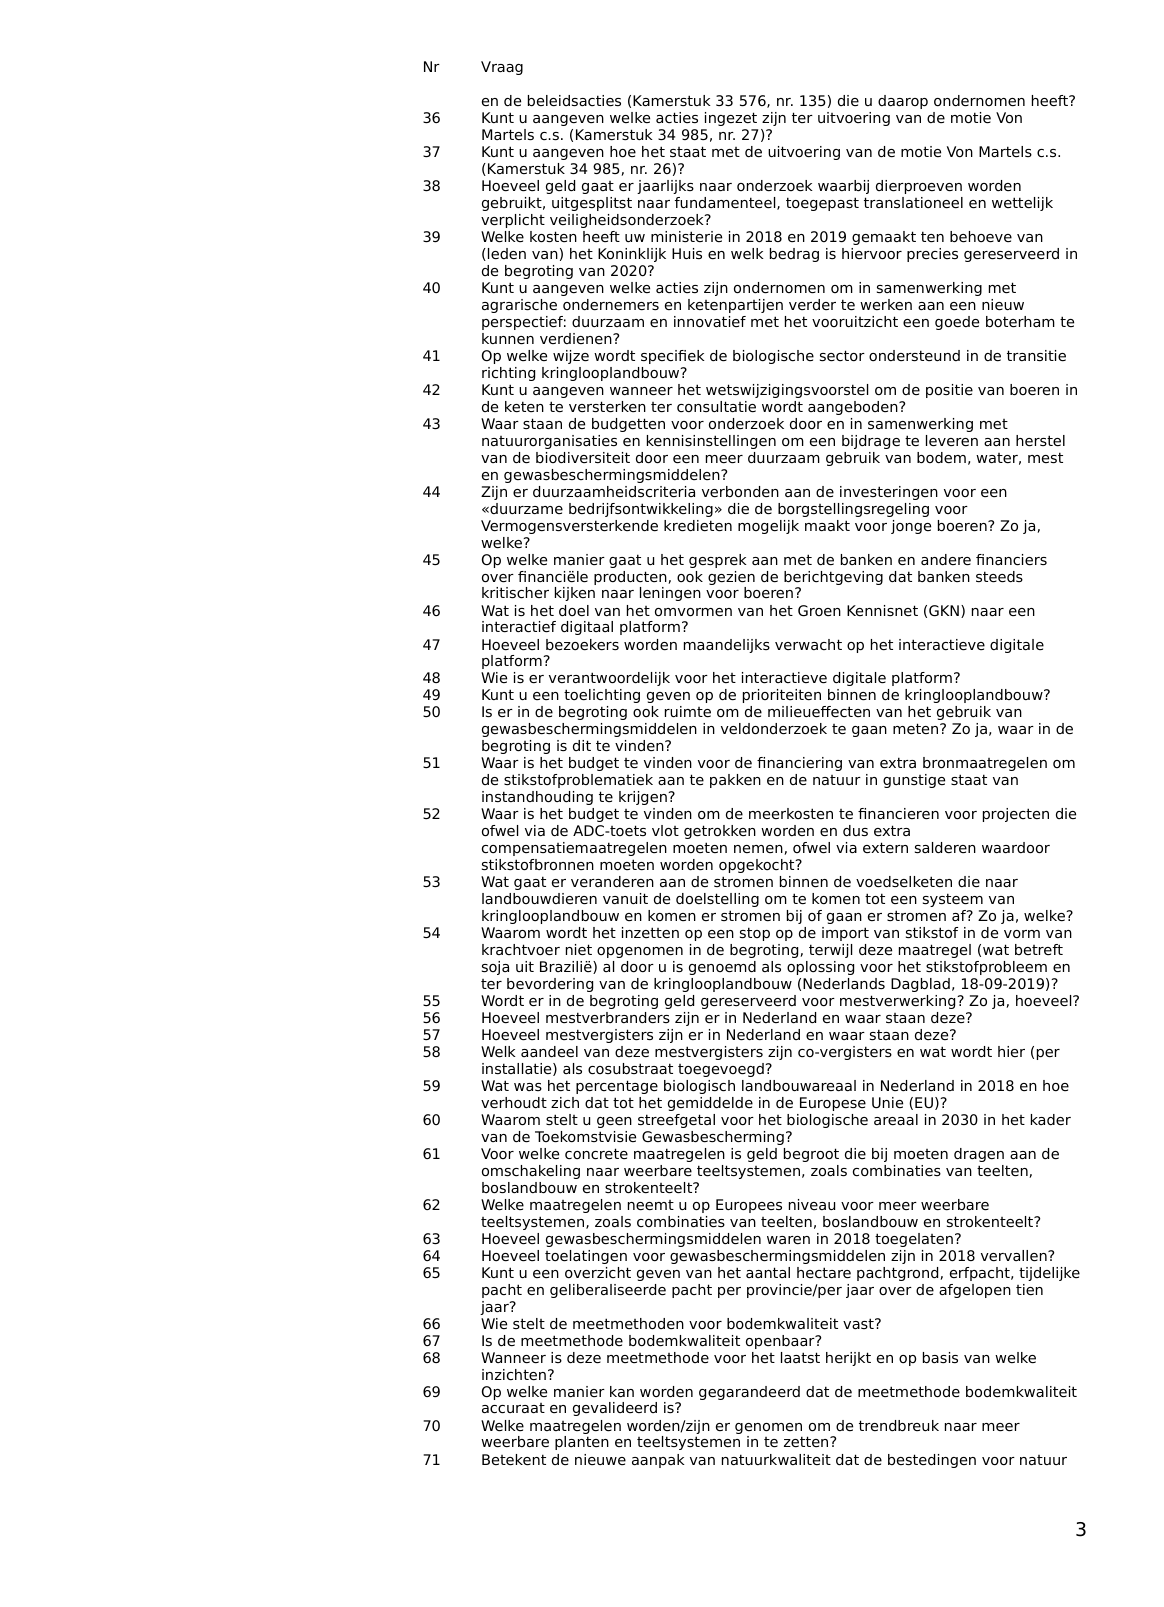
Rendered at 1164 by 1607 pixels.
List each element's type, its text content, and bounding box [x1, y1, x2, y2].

table_cell 63 [422, 1231, 475, 1248]
table_cell Wie is er verantwoordelijk voor het interactieve digitale platform? [475, 670, 1087, 687]
table_cell Wie stelt de meetmethoden voor bodemkwaliteit vast? [475, 1316, 1087, 1332]
table_cell 61 [422, 1146, 475, 1197]
table_cell Waarom wordt het inzetten op een stop op de import van stikstof in de vorm van krachtvoer niet opgenomen in de begroting, terwijl deze maatregel (wat betreft soja uit Brazilië) al door u is genoemd als oplossing voor het stikstofprobleem en ter bevordering van de kringlooplandbouw (Nederlands Dagblad, 18-09-2019)? [475, 925, 1087, 993]
table_cell [422, 93, 475, 110]
table_cell Hoeveel mestvergisters zijn er in Nederland en waar staan deze? [475, 1027, 1087, 1044]
table_cell Wat gaat er veranderen aan de stromen binnen de voedselketen die naar landbouwdieren vanuit de doelstelling om te komen tot een systeem van kringlooplandbouw en komen er stromen bij of gaan er stromen af? Zo ja, welke? [475, 874, 1087, 925]
table_cell 69 [422, 1384, 475, 1417]
table_cell 41 [422, 348, 475, 382]
table_cell 53 [422, 874, 475, 925]
table_cell Kunt u aangeven wanneer het wetswijzigingsvoorstel om de positie van boeren in de keten te versterken ter consultatie wordt aangeboden? [475, 382, 1087, 416]
table_cell 40 [422, 280, 475, 348]
table_cell 54 [422, 925, 475, 993]
table_cell 52 [422, 806, 475, 874]
table_cell Wat is het doel van het omvormen van het Groen Kennisnet (GKN) naar een interactief digitaal platform? [475, 603, 1087, 636]
table_cell 50 [422, 704, 475, 755]
table_cell 65 [422, 1265, 475, 1316]
table_cell 70 [422, 1418, 475, 1451]
table_cell 39 [422, 229, 475, 280]
table_cell en de beleidsacties (Kamerstuk 33 576, nr. 135) die u daarop ondernomen heeft? [475, 93, 1087, 110]
table_header Nr [422, 59, 475, 76]
table_cell Hoeveel gewasbeschermingsmiddelen waren in 2018 toegelaten? [475, 1231, 1087, 1248]
table_header Vraag [475, 59, 1087, 76]
table_cell Wanneer is deze meetmethode voor het laatst herijkt en op basis van welke inzichten? [475, 1350, 1087, 1383]
table_cell Welke maatregelen worden/zijn er genomen om de trendbreuk naar meer weerbare planten en teeltsystemen in te zetten? [475, 1418, 1087, 1451]
table_cell Voor welke concrete maatregelen is geld begroot die bij moeten dragen aan de omschakeling naar weerbare teeltsystemen, zoals combinaties van teelten, boslandbouw en strokenteelt? [475, 1146, 1087, 1197]
table_cell 36 [422, 110, 475, 144]
table_cell Waar is het budget te vinden voor de financiering van extra bronmaatregelen om de stikstofproblematiek aan te pakken en de natuur in gunstige staat van instandhouding te krijgen? [475, 755, 1087, 806]
table_cell Hoeveel bezoekers worden maandelijks verwacht op het interactieve digitale platform? [475, 636, 1087, 670]
table_cell 67 [422, 1333, 475, 1349]
table_cell 66 [422, 1316, 475, 1332]
table_cell Welke maatregelen neemt u op Europees niveau voor meer weerbare teeltsystemen, zoals combinaties van teelten, boslandbouw en strokenteelt? [475, 1197, 1087, 1231]
table_cell 55 [422, 993, 475, 1010]
table_cell 45 [422, 551, 475, 602]
table_cell 46 [422, 603, 475, 636]
table_cell Kunt u aangeven hoe het staat met de uitvoering van de motie Von Martels c.s. (Kamerstuk 34 985, nr. 26)? [475, 144, 1087, 178]
table_cell Betekent de nieuwe aanpak van natuurkwaliteit dat de bestedingen voor natuur [475, 1451, 1087, 1468]
table_cell 57 [422, 1027, 475, 1044]
table_cell [475, 76, 1087, 93]
table_cell Kunt u een overzicht geven van het aantal hectare pachtgrond, erfpacht, tijdelijke pacht en geliberaliseerde pacht per provincie/per jaar over de afgelopen tien jaar? [475, 1265, 1087, 1316]
table_cell 38 [422, 178, 475, 229]
table_cell 49 [422, 687, 475, 704]
table_cell 43 [422, 416, 475, 483]
table_cell Welk aandeel van deze mestvergisters zijn co-vergisters en wat wordt hier (per installatie) als cosubstraat toegevoegd? [475, 1044, 1087, 1078]
table_cell Is er in de begroting ook ruimte om de milieueffecten van het gebruik van gewasbeschermingsmiddelen in veldonderzoek te gaan meten? Zo ja, waar in de begroting is dit te vinden? [475, 704, 1087, 755]
table_cell 68 [422, 1350, 475, 1383]
table_cell 42 [422, 382, 475, 416]
table_cell Hoeveel toelatingen voor gewasbeschermingsmiddelen zijn in 2018 vervallen? [475, 1248, 1087, 1264]
table_cell Wordt er in de begroting geld gereserveerd voor mestverwerking? Zo ja, hoeveel? [475, 993, 1087, 1010]
table_cell [422, 76, 475, 93]
table_cell Zijn er duurzaamheidscriteria verbonden aan de investeringen voor een «duurzame bedrijfsontwikkeling» die de borgstellingsregeling voor Vermogensversterkende kredieten mogelijk maakt voor jonge boeren? Zo ja, welke? [475, 484, 1087, 551]
table_cell Hoeveel geld gaat er jaarlijks naar onderzoek waarbij dierproeven worden gebruikt, uitgesplitst naar fundamenteel, toegepast translationeel en wettelijk verplicht veiligheidsonderzoek? [475, 178, 1087, 229]
table_cell 64 [422, 1248, 475, 1264]
table_cell Kunt u een toelichting geven op de prioriteiten binnen de kringlooplandbouw? [475, 687, 1087, 704]
table_cell Waar staan de budgetten voor onderzoek door en in samenwerking met natuurorganisaties en kennisinstellingen om een bijdrage te leveren aan herstel van de biodiversiteit door een meer duurzaam gebruik van bodem, water, mest en gewasbeschermingsmiddelen? [475, 416, 1087, 483]
table_cell 62 [422, 1197, 475, 1231]
table_cell Kunt u aangeven welke acties zijn ondernomen om in samenwerking met agrarische ondernemers en ketenpartijen verder te werken aan een nieuw perspectief: duurzaam en innovatief met het vooruitzicht een goede boterham te kunnen verdienen? [475, 280, 1087, 348]
table_cell 51 [422, 755, 475, 806]
table_cell 44 [422, 484, 475, 551]
table_cell Welke kosten heeft uw ministerie in 2018 en 2019 gemaakt ten behoeve van (leden van) het Koninklijk Huis en welk bedrag is hiervoor precies gereserveerd in de begroting van 2020? [475, 229, 1087, 280]
table_cell 37 [422, 144, 475, 178]
table_cell 58 [422, 1044, 475, 1078]
table_cell 60 [422, 1112, 475, 1146]
table_cell Hoeveel mestverbranders zijn er in Nederland en waar staan deze? [475, 1010, 1087, 1027]
table_cell 56 [422, 1010, 475, 1027]
table_cell 48 [422, 670, 475, 687]
table_cell Op welke manier gaat u het gesprek aan met de banken en andere financiers over financiële producten, ook gezien de berichtgeving dat banken steeds kritischer kijken naar leningen voor boeren? [475, 551, 1087, 602]
table_cell Waarom stelt u geen streefgetal voor het biologische areaal in 2030 in het kader van de Toekomstvisie Gewasbescherming? [475, 1112, 1087, 1146]
table_cell Op welke manier kan worden gegarandeerd dat de meetmethode bodemkwaliteit accuraat en gevalideerd is? [475, 1384, 1087, 1417]
table_cell Is de meetmethode bodemkwaliteit openbaar? [475, 1333, 1087, 1349]
table_cell 71 [422, 1451, 475, 1468]
table_cell 47 [422, 636, 475, 670]
table_cell Waar is het budget te vinden om de meerkosten te financieren voor projecten die ofwel via de ADC-toets vlot getrokken worden en dus extra compensatiemaatregelen moeten nemen, ofwel via extern salderen waardoor stikstofbronnen moeten worden opgekocht? [475, 806, 1087, 874]
table_cell 59 [422, 1078, 475, 1112]
table_cell Op welke wijze wordt specifiek de biologische sector ondersteund in de transitie richting kringlooplandbouw? [475, 348, 1087, 382]
table_cell Kunt u aangeven welke acties ingezet zijn ter uitvoering van de motie Von Martels c.s. (Kamerstuk 34 985, nr. 27)? [475, 110, 1087, 144]
table_cell Wat was het percentage biologisch landbouwareaal in Nederland in 2018 en hoe verhoudt zich dat tot het gemiddelde in de Europese Unie (EU)? [475, 1078, 1087, 1112]
